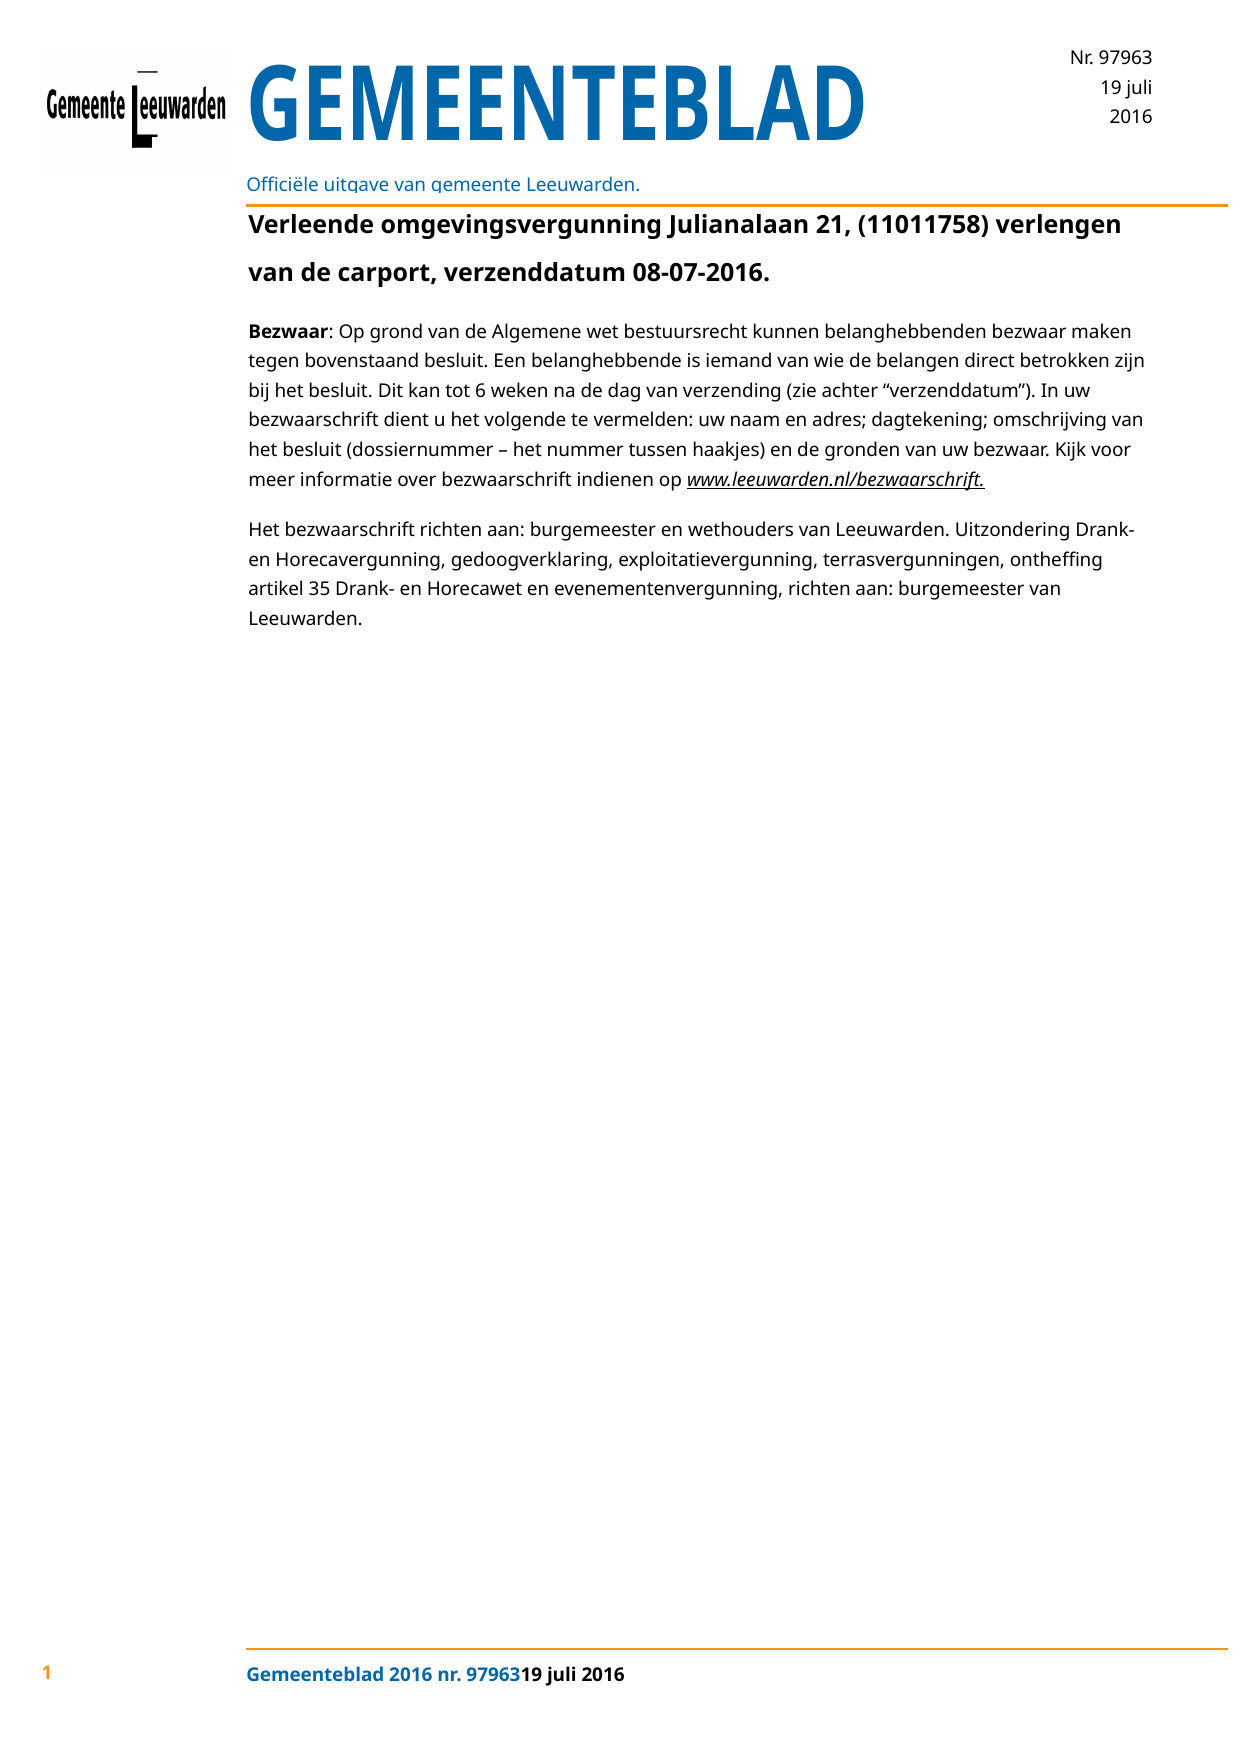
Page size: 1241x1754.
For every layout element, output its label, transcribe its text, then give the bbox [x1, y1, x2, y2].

text Bezwaar: Op grond van de Algemene wet bestuursrecht kunnen belanghebbenden bezwaar maken tegen bovenstaand besluit. Een belanghebbende is iemand van wie de belangen direct betrokken zijn bij het besluit. Dit kan tot 6 weken na de dag van verzending (zie achter “verzenddatum”). In uw bezwaarschrift dient u het volgende te vermelden: uw naam en adres; dagtekening; omschrijving van het besluit (dossiernummer – het nummer tussen haakjes) en de gronden van uw bezwaar. Kijk voor meer informatie over bezwaarschrift indienen op www.leeuwarden.nl/bezwaarschrift. [248, 318, 1152, 492]
picture [41, 47, 231, 172]
text Verleende omgevingsvergunning Julianalaan 21, (11011758) verlengen van de carport, verzenddatum 08-07-2016. [248, 207, 1152, 288]
text Het bezwaarschrift richten aan: burgemeester en wethouders van Leeuwarden. Uitzondering Drank- en Horecavergunning, gedoogverklaring, exploitatievergunning, terrasvergunningen, ontheffing artikel 35 Drank- en Horecawet en evenementenvergunning, richten aan: burgemeester van Leeuwarden. [248, 516, 1152, 631]
